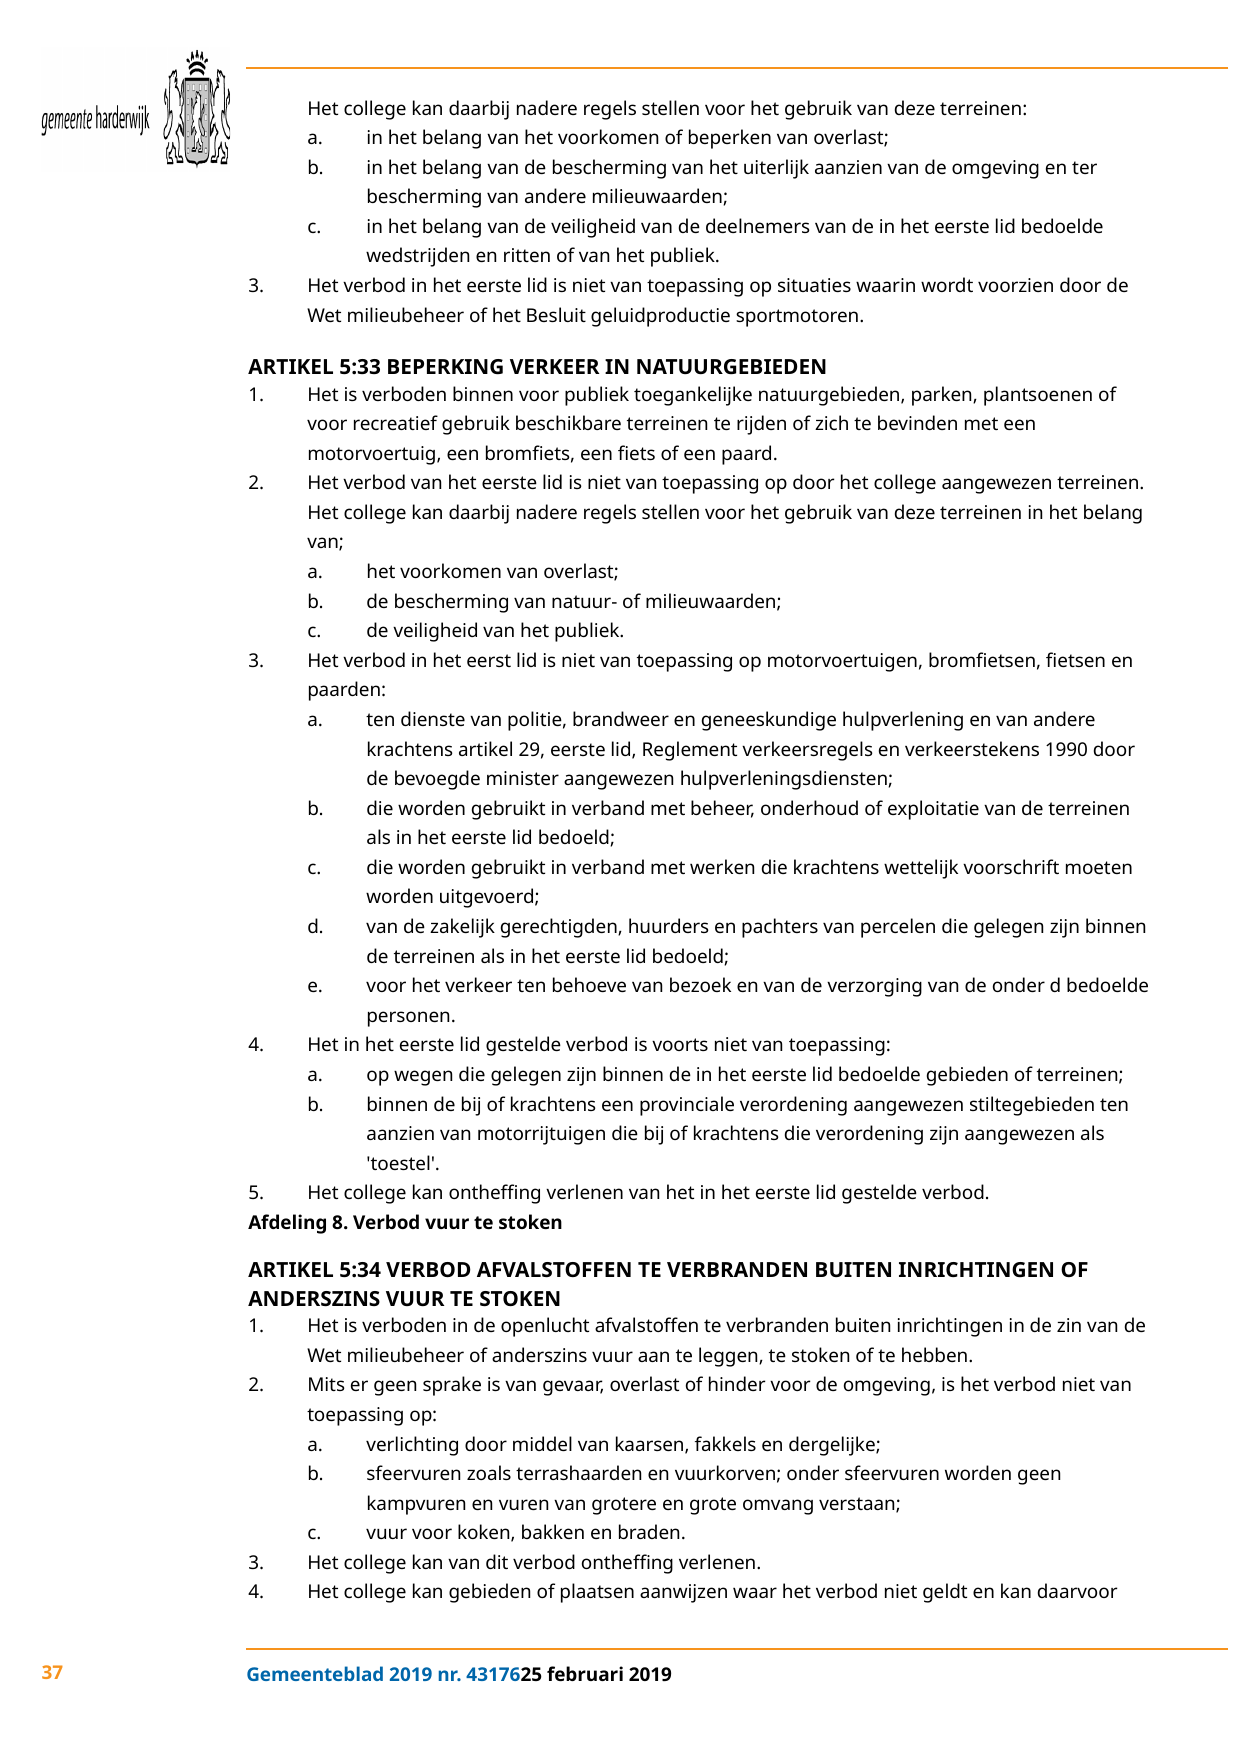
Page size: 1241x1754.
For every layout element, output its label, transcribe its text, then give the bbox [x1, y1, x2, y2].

list verlichting door middel van kaarsen, fakkels en dergelijke; [307, 1431, 1152, 1457]
list Het college kan daarbij nadere regels stellen voor het gebruik van deze terreinen: [248, 95, 1152, 121]
text ARTIKEL 5:33 BEPERKING VERKEER IN NATUURGEBIEDEN [248, 352, 1152, 381]
list Het college kan van dit verbod ontheffing verlenen. [248, 1549, 1152, 1575]
list de bescherming van natuur- of milieuwaarden; [307, 588, 1152, 613]
list voor het verkeer ten behoeve van bezoek en van de verzorging van de onder d bedoelde personen. [307, 972, 1152, 1028]
text ARTIKEL 5:34 VERBOD AFVALSTOFFEN TE VERBRANDEN BUITEN INRICHTINGEN OF ANDERSZINS VUUR TE STOKEN [248, 1256, 1152, 1312]
list Het is verboden binnen voor publiek toegankelijke natuurgebieden, parken, plantsoenen of voor recreatief gebruik beschikbare terreinen te rijden of zich te bevinden met een motorvoertuig, een bromfiets, een fiets of een paard. [248, 381, 1152, 466]
list ten dienste van politie, brandweer en geneeskundige hulpverlening en van andere krachtens artikel 29, eerste lid, Reglement verkeersregels en verkeerstekens 1990 door de bevoegde minister aangewezen hulpverleningsdiensten; [307, 706, 1152, 791]
list Het verbod in het eerst lid is niet van toepassing op motorvoertuigen, bromfietsen, fietsen en paarden: [248, 647, 1152, 702]
list in het belang van het voorkomen of beperken van overlast; [307, 124, 1152, 150]
list Het college kan ontheffing verlenen van het in het eerste lid gestelde verbod. [248, 1179, 1152, 1205]
list in het belang van de veiligheid van de deelnemers van de in het eerste lid bedoelde wedstrijden en ritten of van het publiek. [307, 213, 1152, 268]
list Het is verboden in de openlucht afvalstoffen te verbranden buiten inrichtingen in de zin van de Wet milieubeheer of anderszins vuur aan te leggen, te stoken of te hebben. [248, 1312, 1152, 1368]
list Het college kan gebieden of plaatsen aanwijzen waar het verbod niet geldt en kan daarvoor [248, 1579, 1152, 1604]
list binnen de bij of krachtens een provinciale verordening aangewezen stiltegebieden ten aanzien van motorrijtuigen die bij of krachtens die verordening zijn aangewezen als 'toestel'. [307, 1091, 1152, 1176]
list Mits er geen sprake is van gevaar, overlast of hinder voor de omgeving, is het verbod niet van toepassing op: [248, 1372, 1152, 1427]
list van de zakelijk gerechtigden, huurders en pachters van percelen die gelegen zijn binnen de terreinen als in het eerste lid bedoeld; [307, 913, 1152, 968]
picture [41, 47, 231, 172]
list de veiligheid van het publiek. [307, 617, 1152, 643]
list Het verbod van het eerste lid is niet van toepassing op door het college aangewezen terreinen. Het college kan daarbij nadere regels stellen voor het gebruik van deze terreinen in het belang van; [248, 469, 1152, 554]
list vuur voor koken, bakken en braden. [307, 1519, 1152, 1545]
list die worden gebruikt in verband met werken die krachtens wettelijk voorschrift moeten worden uitgevoerd; [307, 854, 1152, 909]
text Afdeling 8. Verbod vuur te stoken [248, 1209, 1152, 1235]
list het voorkomen van overlast; [307, 558, 1152, 584]
list in het belang van de bescherming van het uiterlijk aanzien van de omgeving en ter bescherming van andere milieuwaarden; [307, 154, 1152, 209]
list sfeervuren zoals terrashaarden en vuurkorven; onder sfeervuren worden geen kampvuren en vuren van grotere en grote omvang verstaan; [307, 1460, 1152, 1516]
list Het in het eerste lid gestelde verbod is voorts niet van toepassing: [248, 1032, 1152, 1057]
list Het verbod in het eerste lid is niet van toepassing op situaties waarin wordt voorzien door de Wet milieubeheer of het Besluit geluidproductie sportmotoren. [248, 272, 1152, 328]
list op wegen die gelegen zijn binnen de in het eerste lid bedoelde gebieden of terreinen; [307, 1061, 1152, 1087]
list die worden gebruikt in verband met beheer, onderhoud of exploitatie van de terreinen als in het eerste lid bedoeld; [307, 795, 1152, 850]
